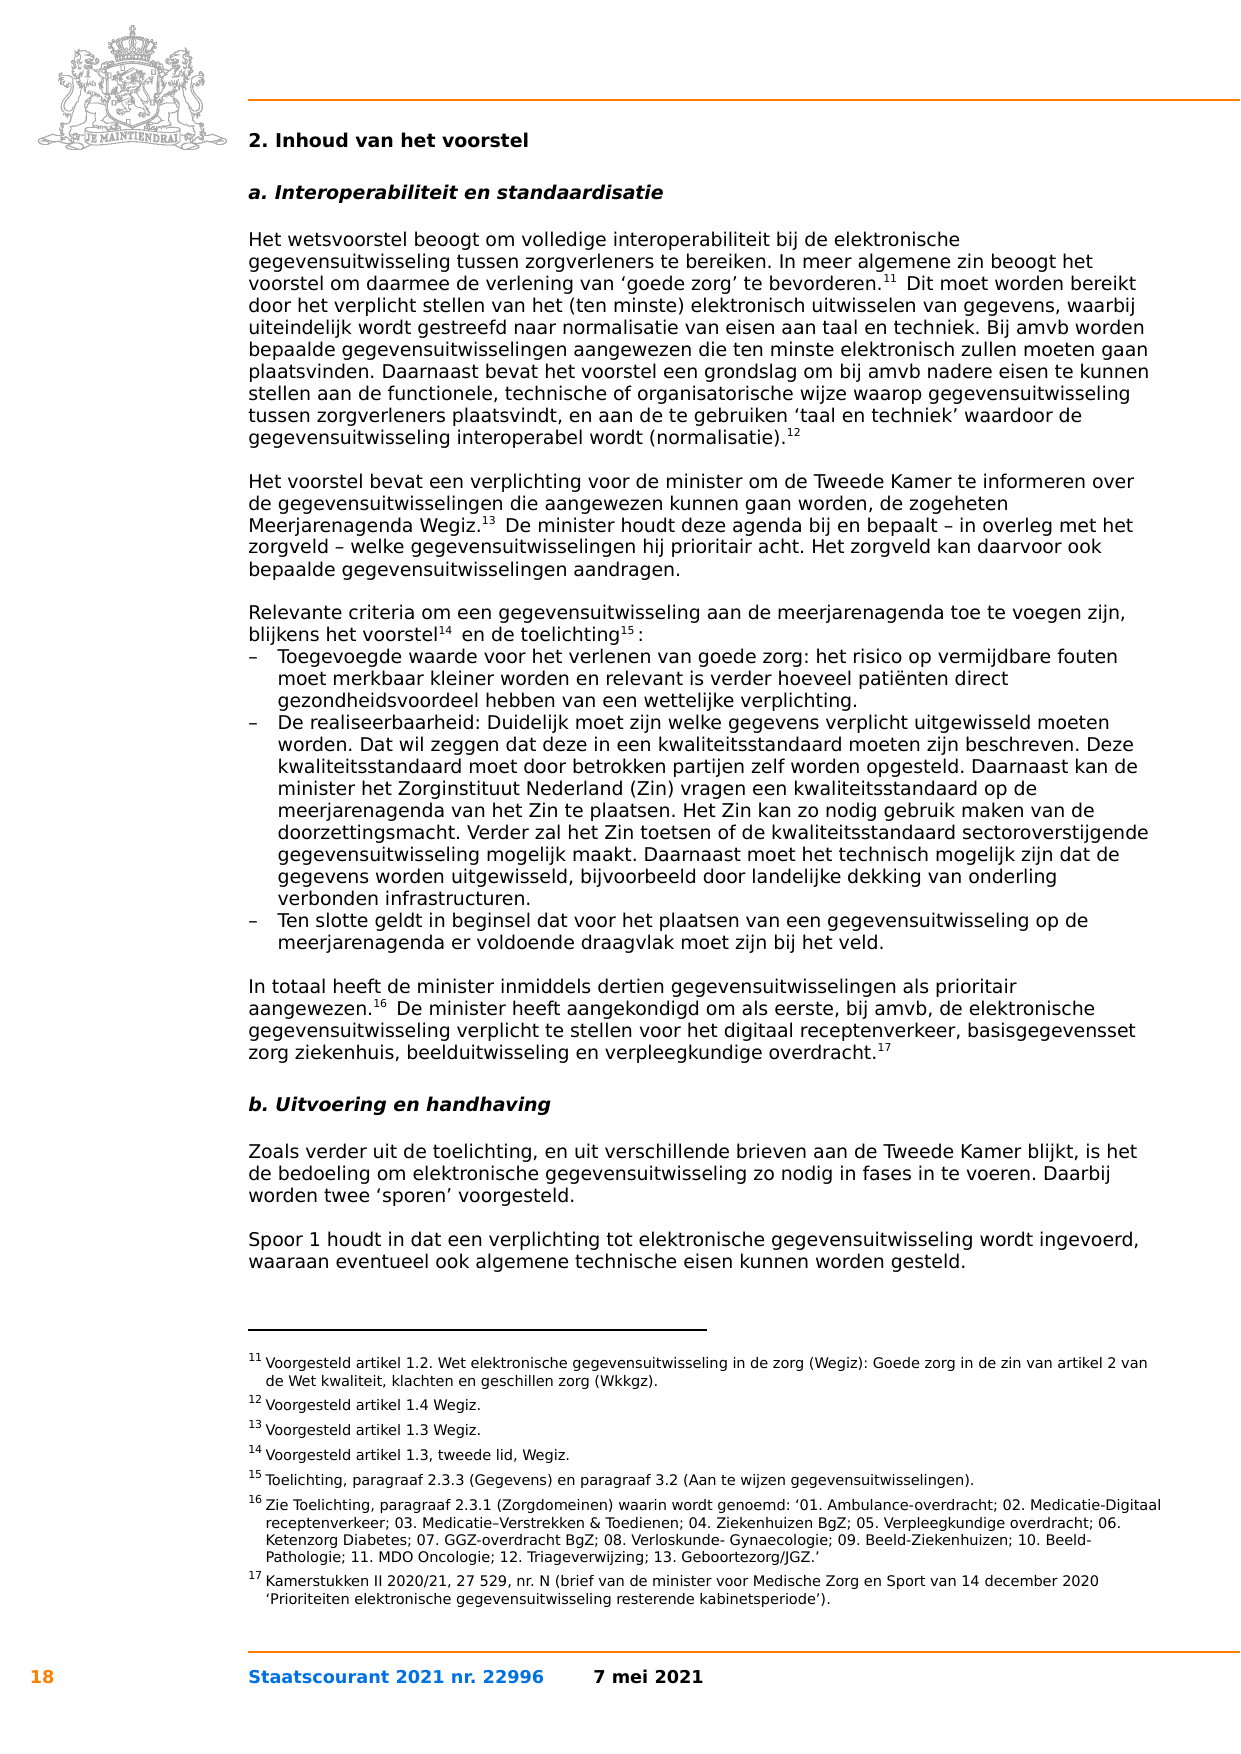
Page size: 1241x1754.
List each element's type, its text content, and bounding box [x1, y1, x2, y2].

text Voorgesteld artikel 1.3, tweede lid, Wegiz. [248, 1443, 1163, 1465]
text Voorgesteld artikel 1.2. Wet elektronische gegevensuitwisseling in de zorg (Wegiz): Goede zorg in de zin van artikel 2 van de Wet kwaliteit, klachten en geschillen zorg (Wkkgz). [248, 1351, 1163, 1390]
text In totaal heeft de minister inmiddels dertien gegevensuitwisselingen als prioritair aangewezen. De minister heeft aangekondigd om als eerste, bij amvb, de elektronische gegevensuitwisseling verplicht te stellen voor het digitaal receptenverkeer, basisgegevensset zorg ziekenhuis, beelduitwisseling en verpleegkundige overdracht. [248, 976, 1163, 1064]
text Kamerstukken II 2020/21, 27 529, nr. N (brief van de minister voor Medische Zorg en Sport van 14 december 2020 ‘Prioriteiten elektronische gegevensuitwisseling resterende kabinetsperiode’). [248, 1569, 1163, 1608]
text – De realiseerbaarheid: Duidelijk moet zijn welke gegevens verplicht uitgewisseld moeten worden. Dat wil zeggen dat deze in een kwaliteitsstandaard moeten zijn beschreven. Deze kwaliteitsstandaard moet door betrokken partijen zelf worden opgesteld. Daarnaast kan de minister het Zorginstituut Nederland (Zin) vragen een kwaliteitsstandaard op de meerjarenagenda van het Zin te plaatsen. Het Zin kan zo nodig gebruik maken van de doorzettingsmacht. Verder zal het Zin toetsen of de kwaliteitsstandaard sectoroverstijgende gegevensuitwisseling mogelijk maakt. Daarnaast moet het technisch mogelijk zijn dat de gegevens worden uitgewisseld, bijvoorbeeld door landelijke dekking van onderling verbonden infrastructuren. [248, 712, 1163, 910]
text Zie Toelichting, paragraaf 2.3.1 (Zorgdomeinen) waarin wordt genoemd: ‘01. Ambulance-overdracht; 02. Medicatie-Digitaal receptenverkeer; 03. Medicatie–Verstrekken & Toedienen; 04. Ziekenhuizen BgZ; 05. Verpleegkundige overdracht; 06. Ketenzorg Diabetes; 07. GGZ-overdracht BgZ; 08. Verloskunde- Gynaecologie; 09. Beeld-Ziekenhuizen; 10. Beeld-Pathologie; 11. MDO Oncologie; 12. Triageverwijzing; 13. Geboortezorg/JGZ.’ [248, 1493, 1163, 1566]
subtitle b. Uitvoering en handhaving [248, 1094, 1163, 1116]
text – Toegevoegde waarde voor het verlenen van goede zorg: het risico op vermijdbare fouten moet merkbaar kleiner worden en relevant is verder hoeveel patiënten direct gezondheidsvoordeel hebben van een wettelijke verplichting. [248, 646, 1163, 712]
text Het voorstel bevat een verplichting voor de minister om de Tweede Kamer te informeren over de gegevensuitwisselingen die aangewezen kunnen gaan worden, de zogeheten Meerjarenagenda Wegiz. De minister houdt deze agenda bij en bepaalt – in overleg met het zorgveld – welke gegevensuitwisselingen hij prioritair acht. Het zorgveld kan daarvoor ook bepaalde gegevensuitwisselingen aandragen. [248, 471, 1163, 580]
subtitle 2. Inhoud van het voorstel [248, 130, 1163, 152]
text Voorgesteld artikel 1.4 Wegiz. [248, 1393, 1163, 1415]
text Voorgesteld artikel 1.3 Wegiz. [248, 1418, 1163, 1440]
text Het wetsvoorstel beoogt om volledige interoperabiliteit bij de elektronische gegevensuitwisseling tussen zorgverleners te bereiken. In meer algemene zin beoogt het voorstel om daarmee de verlening van ‘goede zorg’ te bevorderen. Dit moet worden bereikt door het verplicht stellen van het (ten minste) elektronisch uitwisselen van gegevens, waarbij uiteindelijk wordt gestreefd naar normalisatie van eisen aan taal en techniek. Bij amvb worden bepaalde gegevensuitwisselingen aangewezen die ten minste elektronisch zullen moeten gaan plaatsvinden. Daarnaast bevat het voorstel een grondslag om bij amvb nadere eisen te kunnen stellen aan de functionele, technische of organisatorische wijze waarop gegevensuitwisseling tussen zorgverleners plaatsvindt, en aan de te gebruiken ‘taal en techniek’ waardoor de gegevensuitwisseling interoperabel wordt (normalisatie). [248, 229, 1163, 449]
text – Ten slotte geldt in beginsel dat voor het plaatsen van een gegevensuitwisseling op de meerjarenagenda er voldoende draagvlak moet zijn bij het veld. [248, 910, 1163, 954]
text Relevante criteria om een gegevensuitwisseling aan de meerjarenagenda toe te voegen zijn, blijkens het voorstel en de toelichting: [248, 602, 1163, 646]
subtitle a. Interoperabiliteit en standaardisatie [248, 182, 1163, 204]
picture [38, 25, 227, 150]
text Toelichting, paragraaf 2.3.3 (Gegevens) en paragraaf 3.2 (Aan te wijzen gegevensuitwisselingen). [248, 1468, 1163, 1490]
text Zoals verder uit de toelichting, en uit verschillende brieven aan de Tweede Kamer blijkt, is het de bedoeling om elektronische gegevensuitwisseling zo nodig in fases in te voeren. Daarbij worden twee ‘sporen’ voorgesteld. [248, 1141, 1163, 1207]
text Spoor 1 houdt in dat een verplichting tot elektronische gegevensuitwisseling wordt ingevoerd, waaraan eventueel ook algemene technische eisen kunnen worden gesteld. [248, 1228, 1163, 1272]
